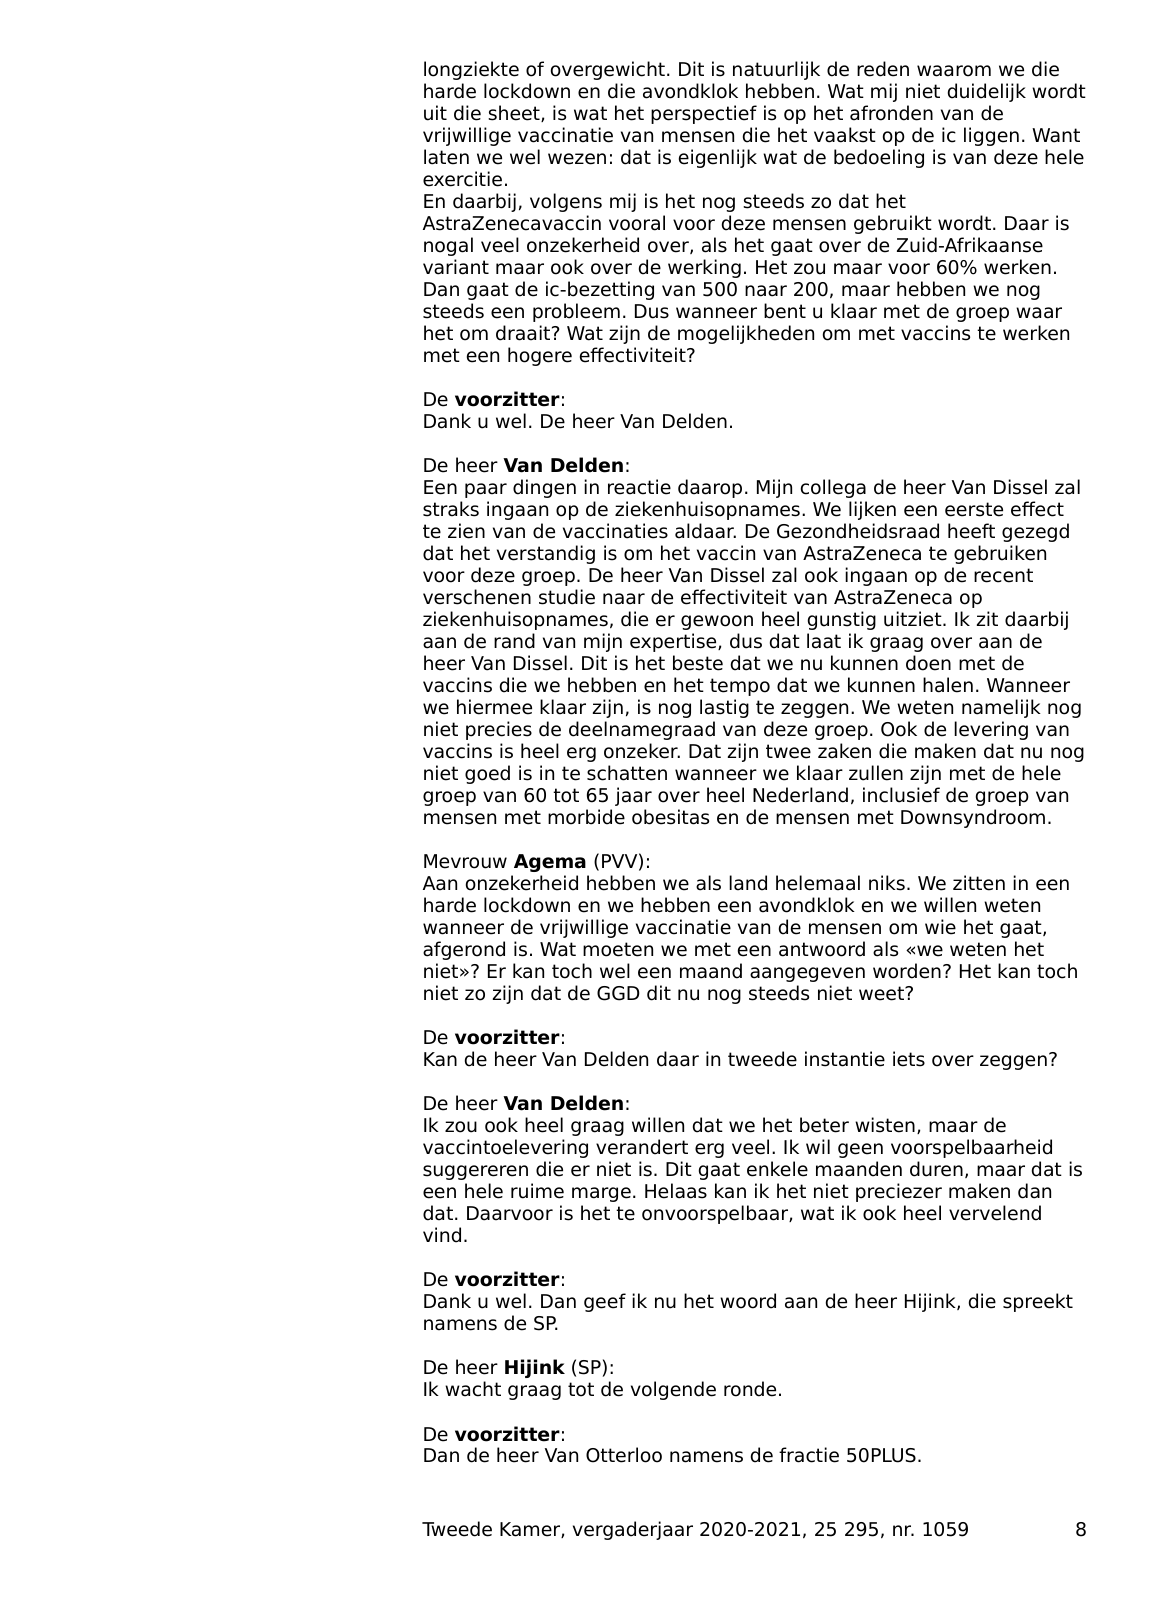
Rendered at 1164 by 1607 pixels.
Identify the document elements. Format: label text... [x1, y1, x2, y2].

text Aan onzekerheid hebben we als land helemaal niks. We zitten in een harde lockdown en we hebben een avondklok en we willen weten wanneer de vrijwillige vaccinatie van de mensen om wie het gaat, afgerond is. Wat moeten we met een antwoord als «we weten het niet»? Er kan toch wel een maand aangegeven worden? Het kan toch niet zo zijn dat de GGD dit nu nog steeds niet weet? [422, 873, 1087, 1005]
text Kan de heer Van Delden daar in tweede instantie iets over zeggen? [422, 1049, 1087, 1071]
text De voorzitter: [422, 1269, 1087, 1291]
text De heer Van Delden: [422, 455, 1087, 477]
text longziekte of overgewicht. Dit is natuurlijk de reden waarom we die harde lockdown en die avondklok hebben. Wat mij niet duidelijk wordt uit die sheet, is wat het perspectief is op het afronden van de vrijwillige vaccinatie van mensen die het vaakst op de ic liggen. Want laten we wel wezen: dat is eigenlijk wat de bedoeling is van deze hele exercitie. [422, 59, 1087, 191]
text Dan de heer Van Otterloo namens de fractie 50PLUS. [422, 1445, 1087, 1467]
text De voorzitter: [422, 1423, 1087, 1445]
text De heer Van Delden: [422, 1093, 1087, 1115]
text Ik wacht graag tot de volgende ronde. [422, 1379, 1087, 1401]
text De voorzitter: [422, 389, 1087, 411]
text Mevrouw Agema (PVV): [422, 851, 1087, 873]
text De voorzitter: [422, 1027, 1087, 1049]
text Dank u wel. Dan geef ik nu het woord aan de heer Hijink, die spreekt namens de SP. [422, 1291, 1087, 1335]
text De heer Hijink (SP): [422, 1357, 1087, 1379]
text Dank u wel. De heer Van Delden. [422, 411, 1087, 433]
text Ik zou ook heel graag willen dat we het beter wisten, maar de vaccintoelevering verandert erg veel. Ik wil geen voorspelbaarheid suggereren die er niet is. Dit gaat enkele maanden duren, maar dat is een hele ruime marge. Helaas kan ik het niet preciezer maken dan dat. Daarvoor is het te onvoorspelbaar, wat ik ook heel vervelend vind. [422, 1115, 1087, 1247]
text En daarbij, volgens mij is het nog steeds zo dat het AstraZenecavaccin vooral voor deze mensen gebruikt wordt. Daar is nogal veel onzekerheid over, als het gaat over de Zuid-Afrikaanse variant maar ook over de werking. Het zou maar voor 60% werken. Dan gaat de ic-bezetting van 500 naar 200, maar hebben we nog steeds een probleem. Dus wanneer bent u klaar met de groep waar het om draait? Wat zijn de mogelijkheden om met vaccins te werken met een hogere effectiviteit? [422, 191, 1087, 367]
text Een paar dingen in reactie daarop. Mijn collega de heer Van Dissel zal straks ingaan op de ziekenhuisopnames. We lijken een eerste effect te zien van de vaccinaties aldaar. De Gezondheidsraad heeft gezegd dat het verstandig is om het vaccin van AstraZeneca te gebruiken voor deze groep. De heer Van Dissel zal ook ingaan op de recent verschenen studie naar de effectiviteit van AstraZeneca op ziekenhuisopnames, die er gewoon heel gunstig uitziet. Ik zit daarbij aan de rand van mijn expertise, dus dat laat ik graag over aan de heer Van Dissel. Dit is het beste dat we nu kunnen doen met de vaccins die we hebben en het tempo dat we kunnen halen. Wanneer we hiermee klaar zijn, is nog lastig te zeggen. We weten namelijk nog niet precies de deelnamegraad van deze groep. Ook de levering van vaccins is heel erg onzeker. Dat zijn twee zaken die maken dat nu nog niet goed is in te schatten wanneer we klaar zullen zijn met de hele groep van 60 tot 65 jaar over heel Nederland, inclusief de groep van mensen met morbide obesitas en de mensen met Downsyndroom. [422, 477, 1087, 829]
